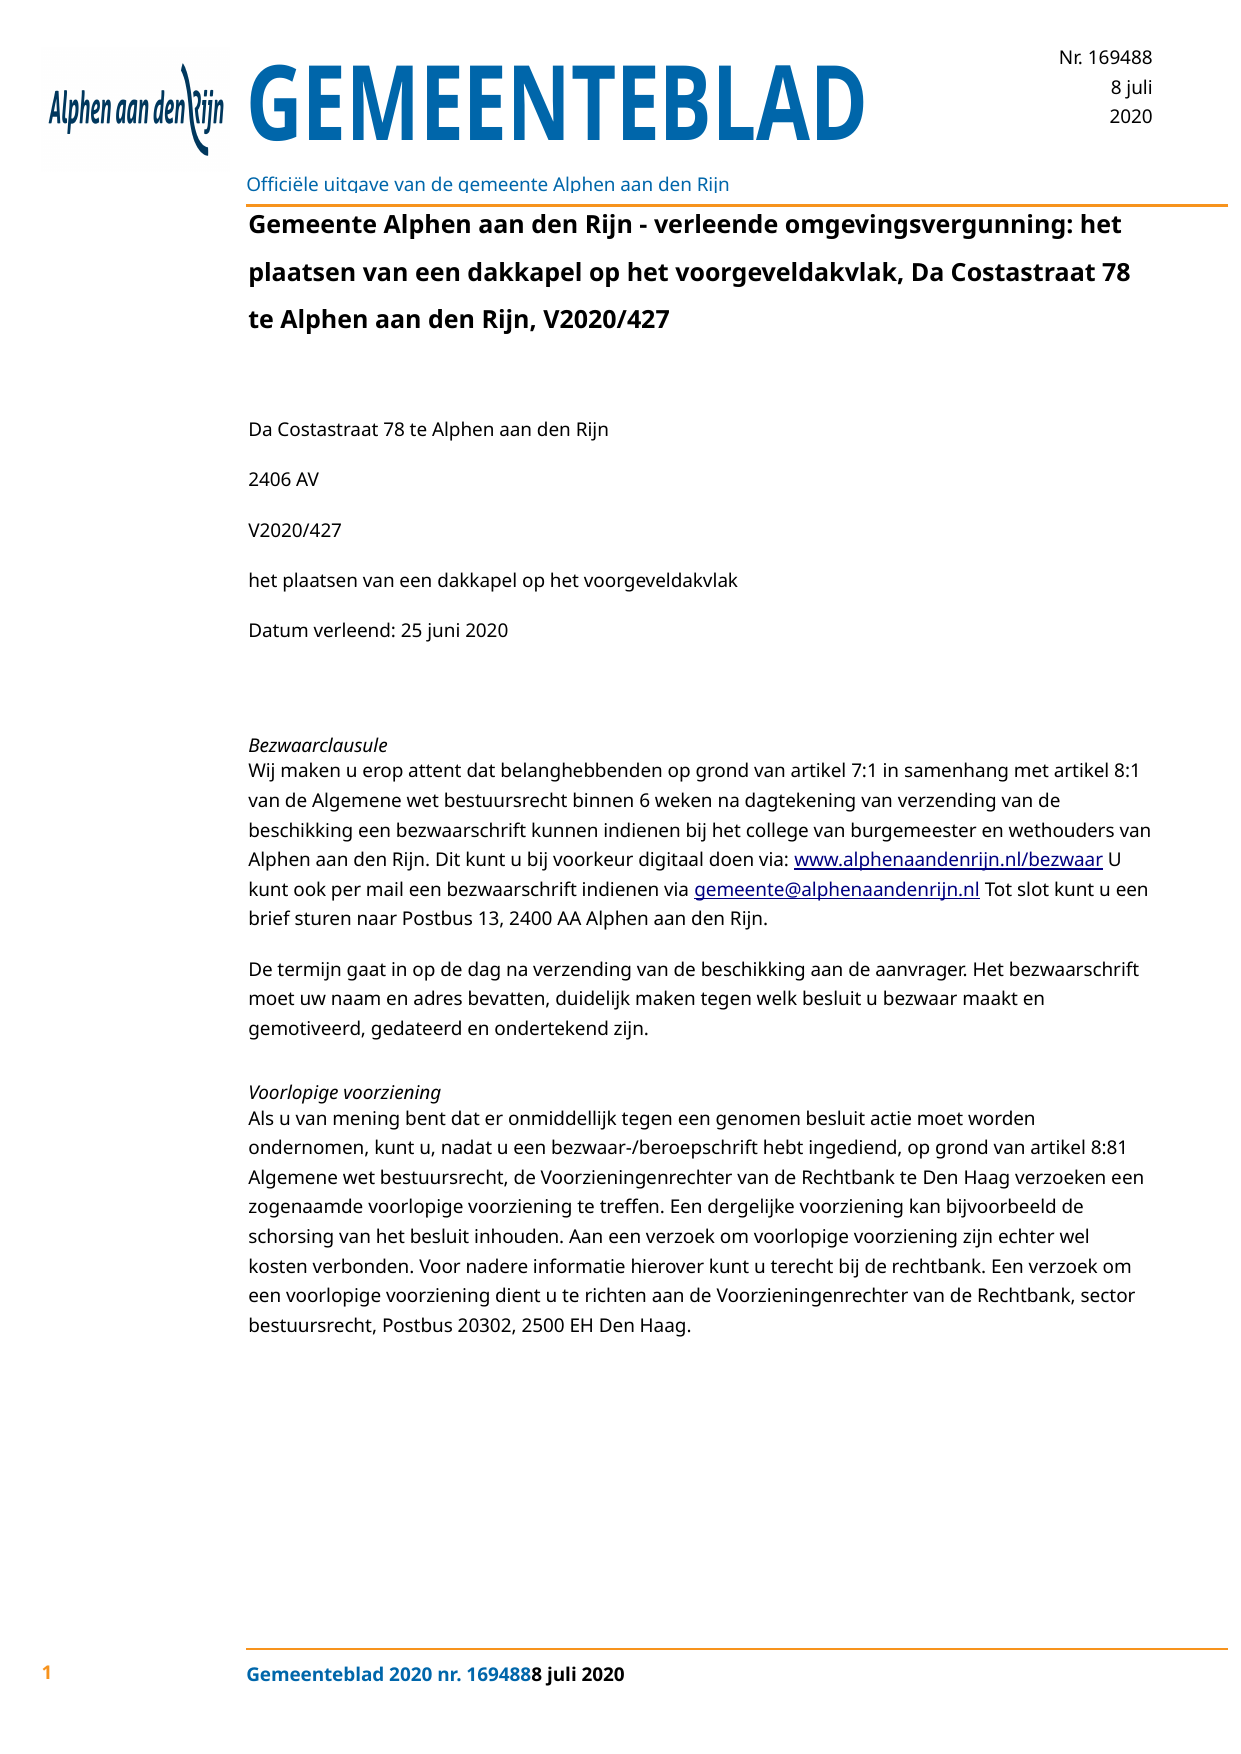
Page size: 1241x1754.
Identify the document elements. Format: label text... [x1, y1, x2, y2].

text De termijn gaat in op de dag na verzending van de beschikking aan de aanvrager. Het bezwaarschrift moet uw naam en adres bevatten, duidelijk maken tegen welk besluit u bezwaar maakt en gemotiveerd, gedateerd en ondertekend zijn. [248, 956, 1152, 1041]
text Datum verleend: 25 juni 2020 [248, 618, 1152, 643]
text Bezwaarclausule [248, 732, 1152, 758]
text het plaatsen van een dakkapel op het voorgeveldakvlak [248, 567, 1152, 593]
text Voorlopige voorziening [248, 1079, 1152, 1105]
text V2020/427 [248, 517, 1152, 542]
text 2406 AV [248, 466, 1152, 492]
text Gemeente Alphen aan den Rijn - verleende omgevingsvergunning: het plaatsen van een dakkapel op het voorgeveldakvlak, Da Costastraat 78 te Alphen aan den Rijn, V2020/427 [248, 207, 1152, 336]
text Als u van mening bent dat er onmiddellijk tegen een genomen besluit actie moet worden ondernomen, kunt u, nadat u een bezwaar-/beroepschrift hebt ingediend, op grond van artikel 8:81 Algemene wet bestuursrecht, de Voorzieningenrechter van de Rechtbank te Den Haag verzoeken een zogenaamde voorlopige voorziening te treffen. Een dergelijke voorziening kan bijvoorbeeld de schorsing van het besluit inhouden. Aan een verzoek om voorlopige voorziening zijn echter wel kosten verbonden. Voor nadere informatie hierover kunt u terecht bij de rechtbank. Een verzoek om een voorlopige voorziening dient u te richten aan de Voorzieningenrechter van de Rechtbank, sector bestuursrecht, Postbus 20302, 2500 EH Den Haag. [248, 1105, 1152, 1338]
text Da Costastraat 78 te Alphen aan den Rijn [248, 416, 1152, 442]
picture [41, 47, 231, 172]
text Wij maken u erop attent dat belanghebbenden op grond van artikel 7:1 in samenhang met artikel 8:1 van de Algemene wet bestuursrecht binnen 6 weken na dagtekening van verzending van de beschikking een bezwaarschrift kunnen indienen bij het college van burgemeester en wethouders van Alphen aan den Rijn. Dit kunt u bij voorkeur digitaal doen via: www.alphenaandenrijn.nl/bezwaar U kunt ook per mail een bezwaarschrift indienen via gemeente@alphenaandenrijn.nl Tot slot kunt u een brief sturen naar Postbus 13, 2400 AA Alphen aan den Rijn. [248, 758, 1152, 931]
